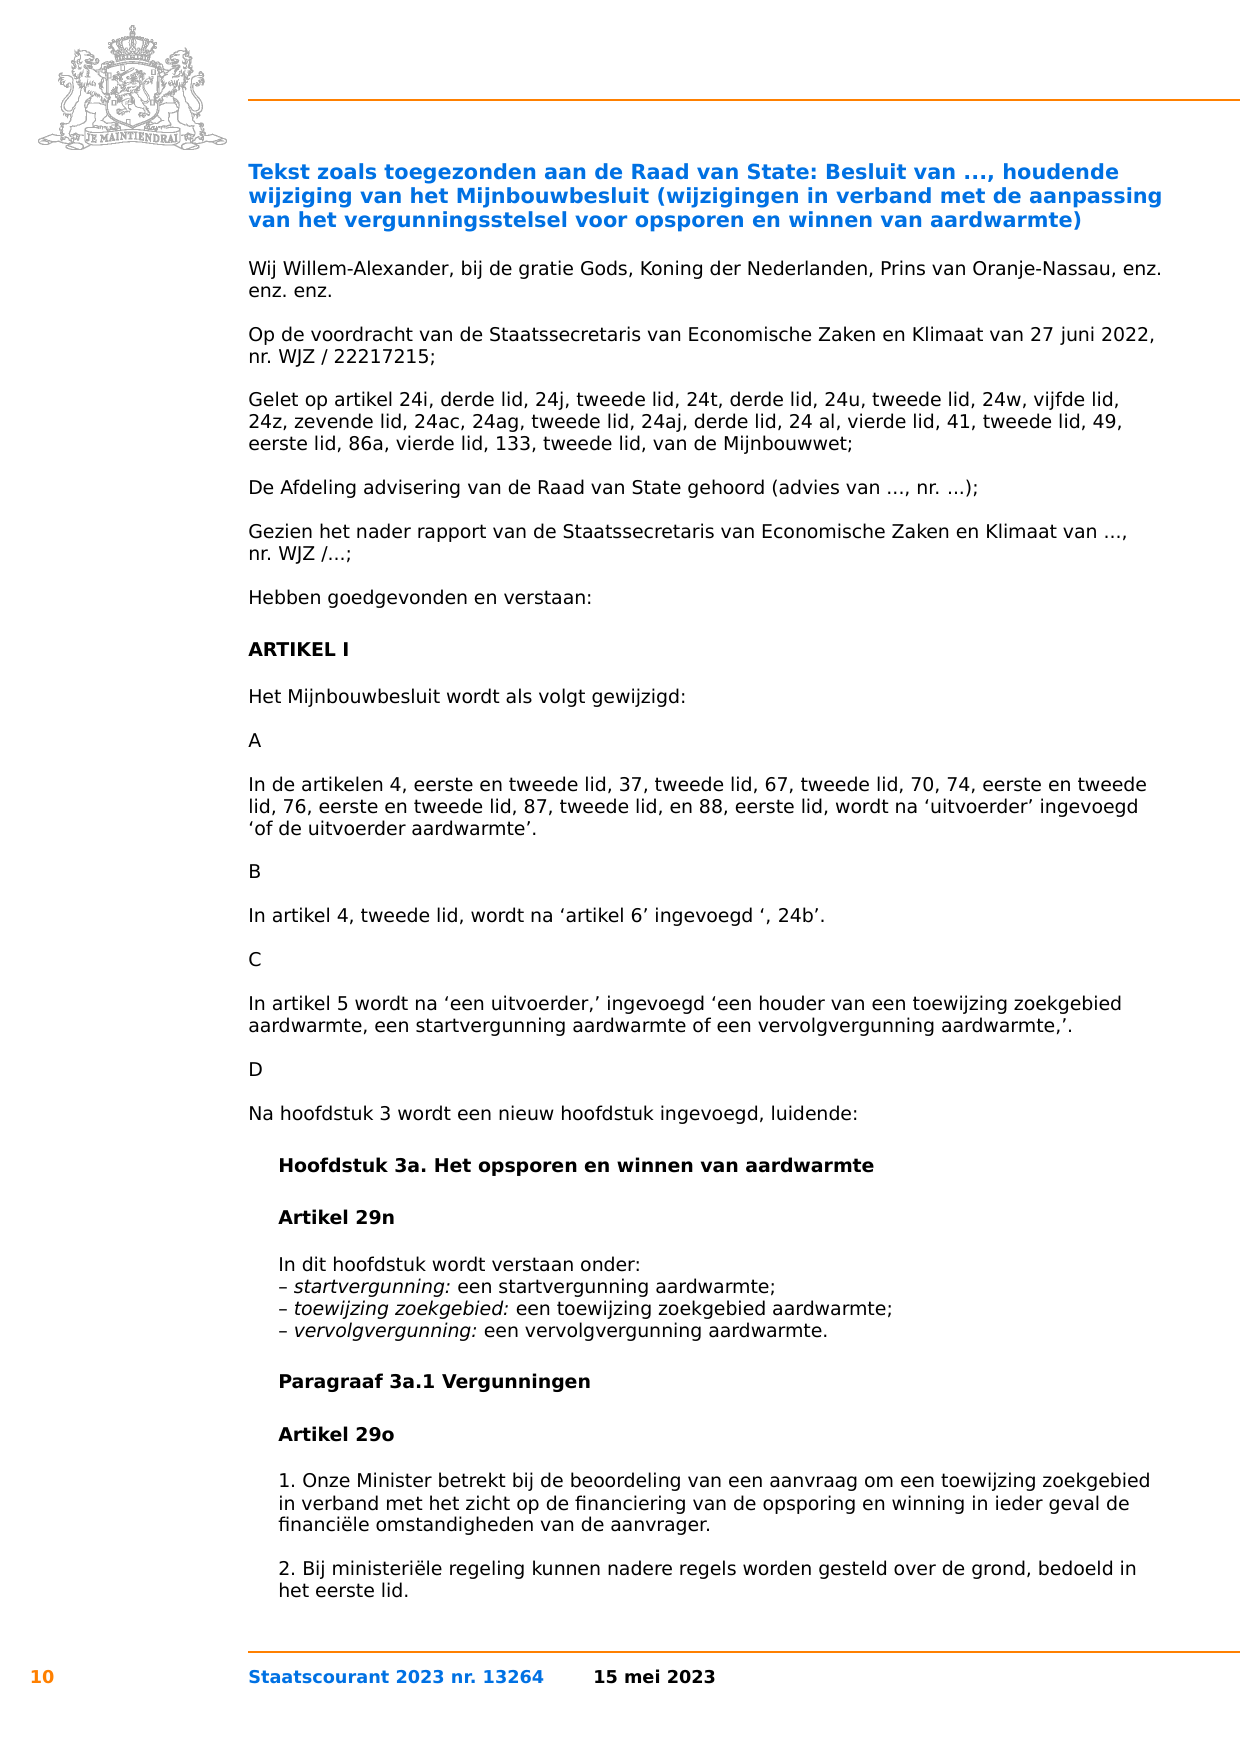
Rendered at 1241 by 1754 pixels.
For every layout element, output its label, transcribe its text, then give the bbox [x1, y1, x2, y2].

text D [248, 1059, 1163, 1081]
text In dit hoofdstuk wordt verstaan onder: [278, 1253, 1163, 1276]
text Na hoofdstuk 3 wordt een nieuw hoofdstuk ingevoegd, luidende: [248, 1103, 1163, 1124]
subtitle Tekst zoals toegezonden aan de Raad van State: Besluit van ..., houdende wijziging van het Mijnbouwbesluit (wijzigingen in verband met de aanpassing van het vergunningsstelsel voor opsporen en winnen van aardwarmte) [248, 160, 1163, 233]
text – toewijzing zoekgebied: een toewijzing zoekgebied aardwarmte; [278, 1297, 1163, 1319]
text B [248, 861, 1163, 883]
text C [248, 949, 1163, 971]
text – startvergunning: een startvergunning aardwarmte; [278, 1276, 1163, 1297]
text Gelet op artikel 24i, derde lid, 24j, tweede lid, 24t, derde lid, 24u, tweede lid, 24w, vijfde lid, 24z, zevende lid, 24ac, 24ag, tweede lid, 24aj, derde lid, 24 al, vierde lid, 41, tweede lid, 49, eerste lid, 86a, vierde lid, 133, tweede lid, van de Mijnbouwwet; [248, 389, 1163, 455]
text In artikel 4, tweede lid, wordt na ‘artikel 6’ ingevoegd ‘, 24b’. [248, 905, 1163, 927]
text De Afdeling advisering van de Raad van State gehoord (advies van ..., nr. ...); [248, 477, 1163, 499]
subtitle Artikel 29o [278, 1423, 1163, 1445]
text Gezien het nader rapport van de Staatssecretaris van Economische Zaken en Klimaat van ..., nr. WJZ /...; [248, 521, 1163, 565]
text 2. Bij ministeriële regeling kunnen nadere regels worden gesteld over de grond, bedoeld in het eerste lid. [278, 1558, 1163, 1602]
subtitle Hoofdstuk 3a. Het opsporen en winnen van aardwarmte [278, 1154, 1163, 1177]
text Wij Willem-Alexander, bij de gratie Gods, Koning der Nederlanden, Prins van Oranje-Nassau, enz. enz. enz. [248, 258, 1163, 302]
text Op de voordracht van de Staatssecretaris van Economische Zaken en Klimaat van 27 juni 2022, nr. WJZ / 22217215; [248, 323, 1163, 367]
text In artikel 5 wordt na ‘een uitvoerder,’ ingevoegd ‘een houder van een toewijzing zoekgebied aardwarmte, een startvergunning aardwarmte of een vervolgvergunning aardwarmte,’. [248, 993, 1163, 1037]
text Het Mijnbouwbesluit wordt als volgt gewijzigd: [248, 686, 1163, 708]
subtitle Artikel 29n [278, 1207, 1163, 1228]
text – vervolgvergunning: een vervolgvergunning aardwarmte. [278, 1319, 1163, 1341]
subtitle ARTIKEL I [248, 639, 1163, 661]
text In de artikelen 4, eerste en tweede lid, 37, tweede lid, 67, tweede lid, 70, 74, eerste en tweede lid, 76, eerste en tweede lid, 87, tweede lid, en 88, eerste lid, wordt na ‘uitvoerder’ ingevoegd ‘of de uitvoerder aardwarmte’. [248, 773, 1163, 839]
text 1. Onze Minister betrekt bij de beoordeling van een aanvraag om een toewijzing zoekgebied in verband met het zicht op de financiering van de opsporing en winning in ieder geval de financiële omstandigheden van de aanvrager. [278, 1470, 1163, 1536]
text A [248, 730, 1163, 752]
text Hebben goedgevonden en verstaan: [248, 587, 1163, 609]
subtitle Paragraaf 3a.1 Vergunningen [278, 1371, 1163, 1393]
picture [38, 25, 227, 150]
